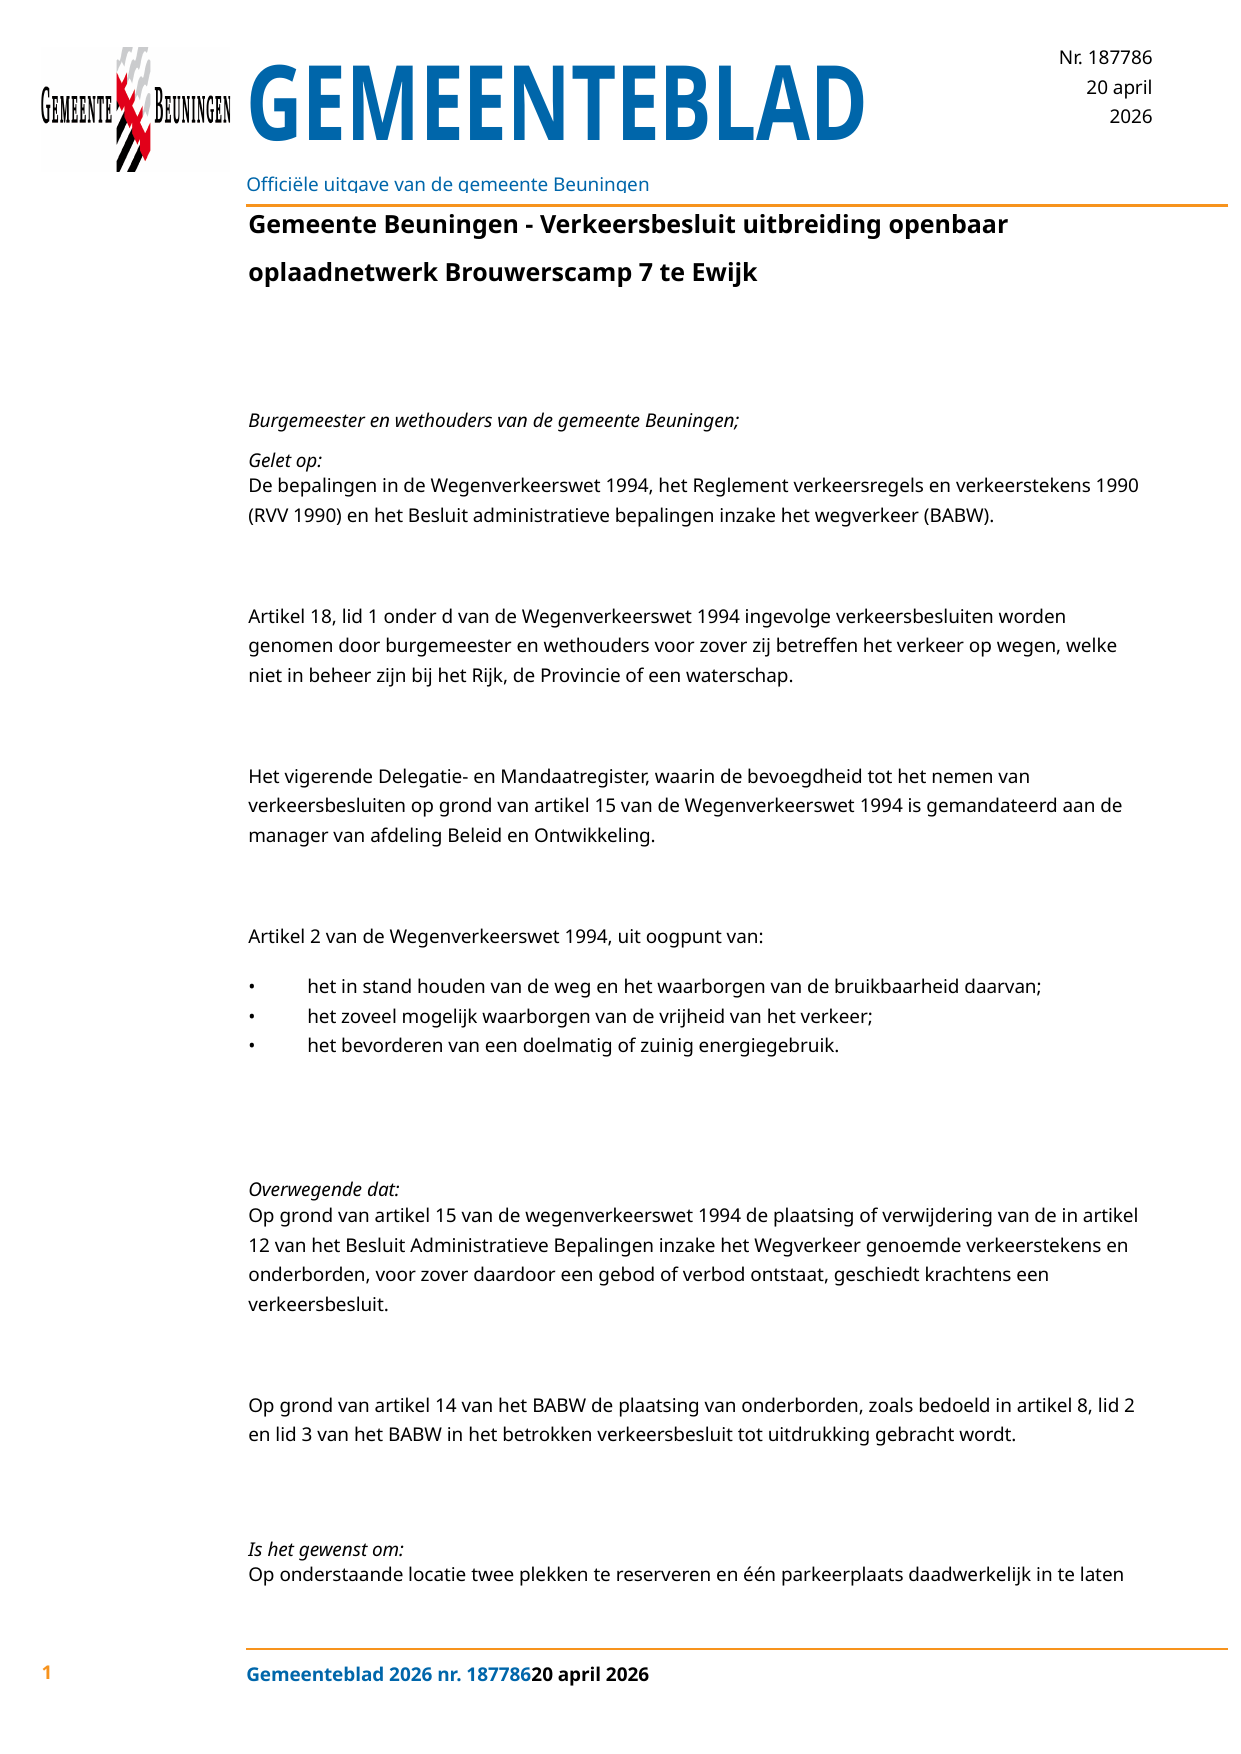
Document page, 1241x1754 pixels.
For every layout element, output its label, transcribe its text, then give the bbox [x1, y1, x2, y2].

text Op grond van artikel 15 van de wegenverkeerswet 1994 de plaatsing of verwijdering van de in artikel 12 van het Besluit Administratieve Bepalingen inzake het Wegverkeer genoemde verkeerstekens en onderborden, voor zover daardoor een gebod of verbod ontstaat, geschiedt krachtens een verkeersbesluit. [248, 1202, 1152, 1317]
text Gemeente Beuningen - Verkeersbesluit uitbreiding openbaar oplaadnetwerk Brouwerscamp 7 te Ewijk [248, 207, 1152, 288]
text Op grond van artikel 14 van het BABW de plaatsing van onderborden, zoals bedoeld in artikel 8, lid 2 en lid 3 van het BABW in het betrokken verkeersbesluit tot uitdrukking gebracht wordt. [248, 1392, 1152, 1447]
text Op onderstaande locatie twee plekken te reserveren en één parkeerplaats daadwerkelijk in te laten [248, 1562, 1152, 1587]
list het zoveel mogelijk waarborgen van de vrijheid van het verkeer; [248, 1003, 1152, 1029]
text Gelet op: [248, 447, 1152, 473]
text Burgemeester en wethouders van de gemeente Beuningen; [248, 408, 1152, 433]
text Overwegende dat: [248, 1177, 1152, 1202]
text De bepalingen in de Wegenverkeerswet 1994, het Reglement verkeersregels en verkeerstekens 1990 (RVV 1990) en het Besluit administratieve bepalingen inzake het wegverkeer (BABW). [248, 473, 1152, 528]
text Is het gewenst om: [248, 1536, 1152, 1562]
list het in stand houden van de weg en het waarborgen van de bruikbaarheid daarvan; [248, 973, 1152, 999]
text Artikel 18, lid 1 onder d van de Wegenverkeerswet 1994 ingevolge verkeersbesluiten worden genomen door burgemeester en wethouders voor zover zij betreffen het verkeer op wegen, welke niet in beheer zijn bij het Rijk, de Provincie of een waterschap. [248, 603, 1152, 688]
text Artikel 2 van de Wegenverkeerswet 1994, uit oogpunt van: [248, 923, 1152, 949]
picture [41, 47, 231, 172]
list het bevorderen van een doelmatig of zuinig energiegebruik. [248, 1033, 1152, 1058]
text Het vigerende Delegatie- en Mandaatregister, waarin de bevoegdheid tot het nemen van verkeersbesluiten op grond van artikel 15 van de Wegenverkeerswet 1994 is gemandateerd aan de manager van afdeling Beleid en Ontwikkeling. [248, 763, 1152, 848]
